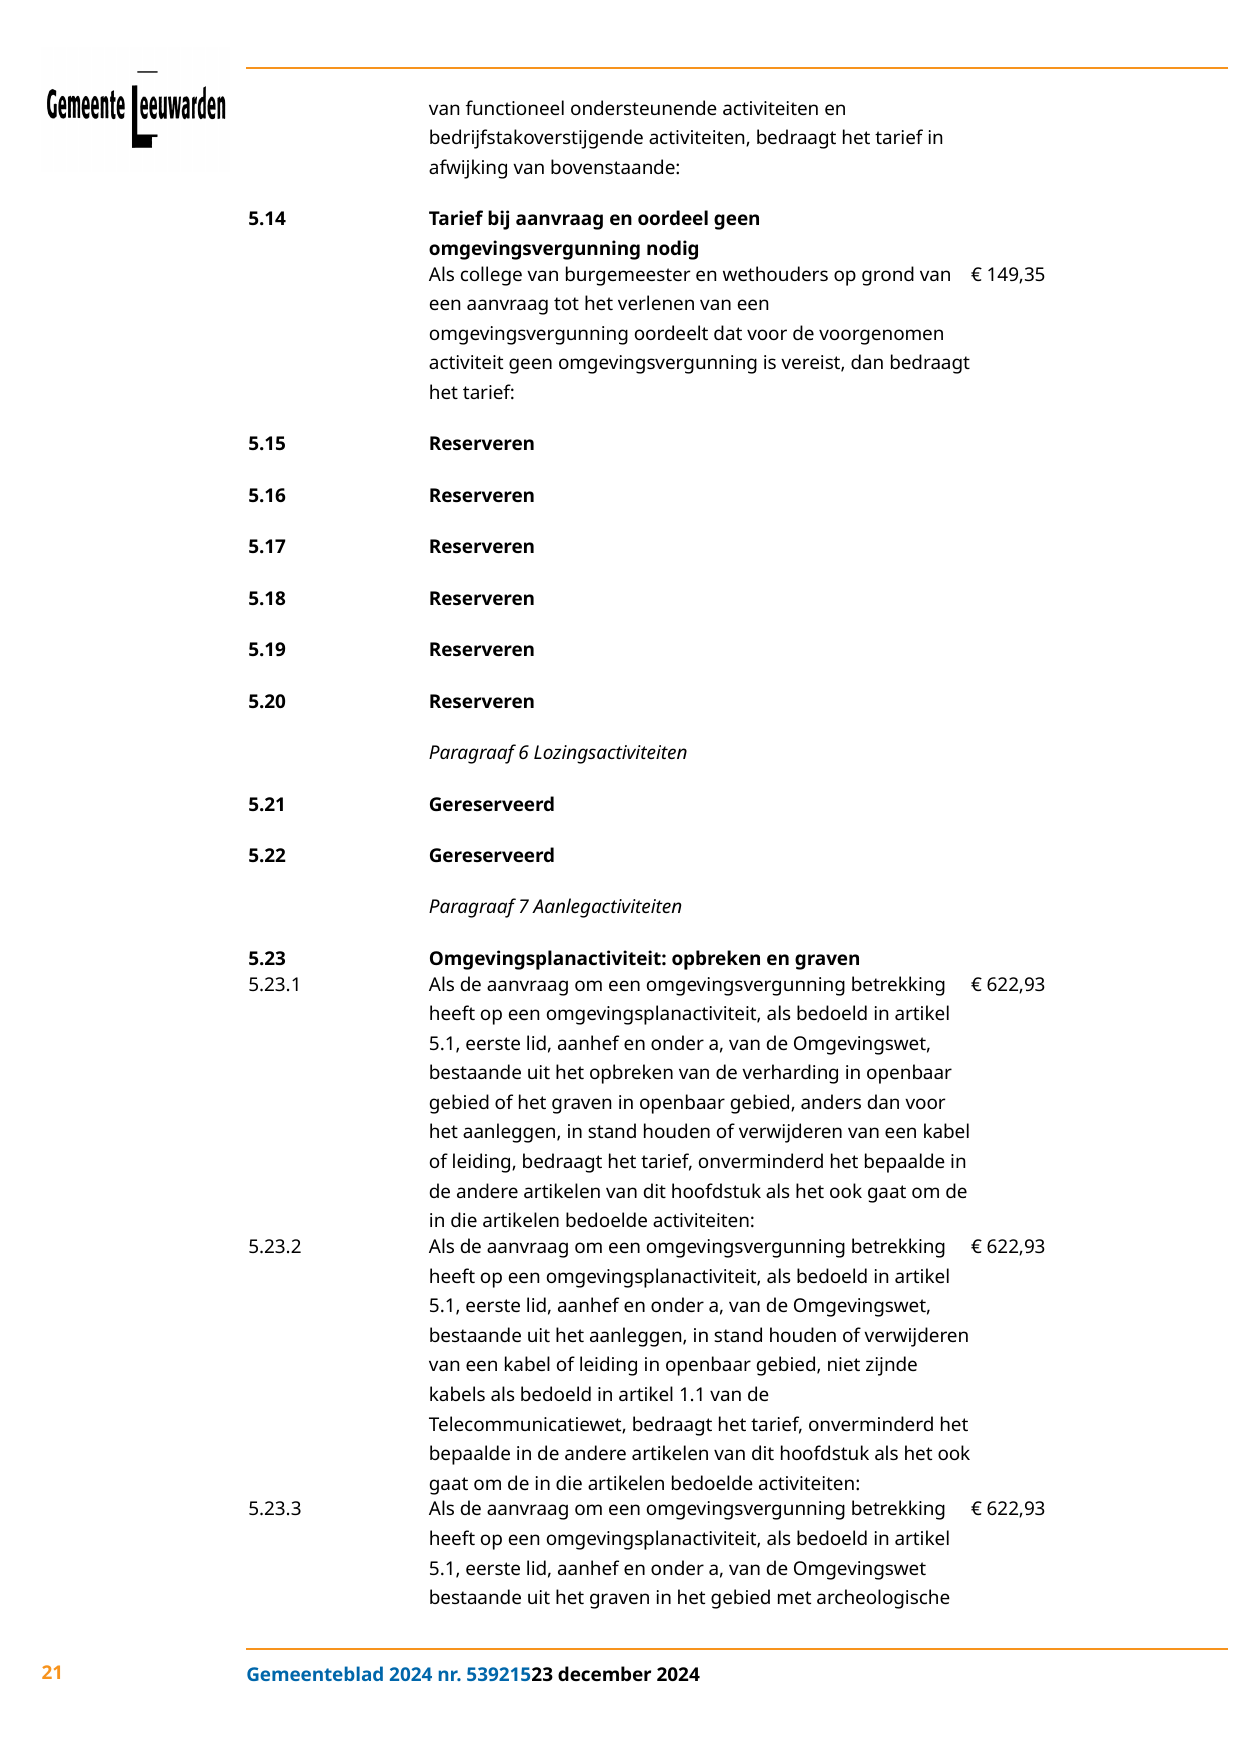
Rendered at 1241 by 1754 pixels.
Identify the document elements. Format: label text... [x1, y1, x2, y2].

table_cell [248, 662, 429, 688]
table_cell [248, 456, 429, 482]
table_cell 5.22 [248, 842, 429, 868]
table_cell Gereserveerd [429, 842, 971, 868]
table_cell [429, 714, 971, 739]
table_cell 5.23.3 [248, 1496, 429, 1610]
table_cell [429, 611, 971, 636]
table_cell [971, 431, 1152, 456]
table_cell [429, 816, 971, 842]
table_cell [971, 205, 1152, 261]
table_cell [971, 816, 1152, 842]
table_cell [971, 868, 1152, 894]
table_cell [248, 714, 429, 739]
table_cell van functioneel ondersteunende activiteiten en bedrijfstakoverstijgende activiteiten, bedraagt het tarief in afwijking van bovenstaande: [429, 95, 971, 180]
table_cell [248, 405, 429, 431]
table_cell [971, 791, 1152, 816]
table_cell [971, 456, 1152, 482]
table_cell [971, 842, 1152, 868]
table_cell [248, 508, 429, 533]
table_cell [429, 868, 971, 894]
table_cell [429, 405, 971, 431]
table_cell [971, 180, 1152, 205]
table_cell [971, 534, 1152, 559]
table_cell [971, 688, 1152, 713]
table_cell [429, 180, 971, 205]
table_cell [248, 765, 429, 791]
table_cell [971, 482, 1152, 508]
table_cell Gereserveerd [429, 791, 971, 816]
table_cell [971, 945, 1152, 971]
table_cell [429, 919, 971, 945]
table_cell [971, 559, 1152, 585]
table_cell € 622,93 [971, 1233, 1152, 1496]
table_cell Als de aanvraag om een omgevingsvergunning betrekking heeft op een omgevingsplanactiviteit, als bedoeld in artikel 5.1, eerste lid, aanhef en onder a, van de Omgevingswet bestaande uit het graven in het gebied met archeologische [429, 1496, 971, 1610]
table_cell 5.21 [248, 791, 429, 816]
table_cell [971, 611, 1152, 636]
table_cell € 622,93 [971, 971, 1152, 1233]
table_cell [429, 765, 971, 791]
table_cell [971, 765, 1152, 791]
table_cell [248, 559, 429, 585]
table_cell 5.18 [248, 585, 429, 611]
table_cell Paragraaf 7 Aanlegactiviteiten [429, 894, 971, 919]
table_cell Reserveren [429, 585, 971, 611]
table_cell Als de aanvraag om een omgevingsvergunning betrekking heeft op een omgevingsplanactiviteit, als bedoeld in artikel 5.1, eerste lid, aanhef en onder a, van de Omgevingswet, bestaande uit het opbreken van de verharding in openbaar gebied of het graven in openbaar gebied, anders dan voor het aanleggen, in stand houden of verwijderen van een kabel of leiding, bedraagt het tarief, onverminderd het bepaalde in de andere artikelen van dit hoofdstuk als het ook gaat om de in die artikelen bedoelde activiteiten: [429, 971, 971, 1233]
table_cell [248, 180, 429, 205]
table_cell [429, 508, 971, 533]
table_cell [971, 739, 1152, 765]
table_cell [248, 739, 429, 765]
table_cell [971, 662, 1152, 688]
table_cell [248, 611, 429, 636]
table_cell Als de aanvraag om een omgevingsvergunning betrekking heeft op een omgevingsplanactiviteit, als bedoeld in artikel 5.1, eerste lid, aanhef en onder a, van de Omgevingswet, bestaande uit het aanleggen, in stand houden of verwijderen van een kabel of leiding in openbaar gebied, niet zijnde kabels als bedoeld in artikel 1.1 van de Telecommunicatiewet, bedraagt het tarief, onverminderd het bepaalde in de andere artikelen van dit hoofdstuk als het ook gaat om de in die artikelen bedoelde activiteiten: [429, 1233, 971, 1496]
table_cell [248, 816, 429, 842]
table_cell [971, 95, 1152, 180]
table_cell [971, 894, 1152, 919]
table_cell Tarief bij aanvraag en oordeel geen omgevingsvergunning nodig [429, 205, 971, 261]
table_cell [429, 559, 971, 585]
table_cell 5.23.2 [248, 1233, 429, 1496]
table_cell [248, 261, 429, 405]
table_cell Reserveren [429, 431, 971, 456]
table_cell [971, 585, 1152, 611]
table_cell 5.17 [248, 534, 429, 559]
table_cell € 149,35 [971, 261, 1152, 405]
table_cell [429, 456, 971, 482]
table_cell € 622,93 [971, 1496, 1152, 1610]
table_cell Paragraaf 6 Lozingsactiviteiten [429, 739, 971, 765]
table_cell 5.19 [248, 636, 429, 662]
table_cell Als college van burgemeester en wethouders op grond van een aanvraag tot het verlenen van een omgevingsvergunning oordeelt dat voor de voorgenomen activiteit geen omgevingsvergunning is vereist, dan bedraagt het tarief: [429, 261, 971, 405]
table_cell [971, 405, 1152, 431]
table_cell Reserveren [429, 688, 971, 713]
table_cell [971, 636, 1152, 662]
table_cell [429, 662, 971, 688]
picture [41, 47, 231, 172]
table_cell 5.14 [248, 205, 429, 261]
table_cell [971, 714, 1152, 739]
table_cell 5.23.1 [248, 971, 429, 1233]
table_cell 5.16 [248, 482, 429, 508]
table_cell 5.20 [248, 688, 429, 713]
table_cell [248, 894, 429, 919]
table_cell 5.23 [248, 945, 429, 971]
table_cell Omgevingsplanactiviteit: opbreken en graven [429, 945, 971, 971]
table_cell [971, 919, 1152, 945]
table_cell 5.15 [248, 431, 429, 456]
table_cell [248, 868, 429, 894]
table_cell [971, 508, 1152, 533]
table_cell Reserveren [429, 534, 971, 559]
table_cell [248, 919, 429, 945]
table_cell Reserveren [429, 482, 971, 508]
table_cell Reserveren [429, 636, 971, 662]
table_cell [248, 95, 429, 180]
